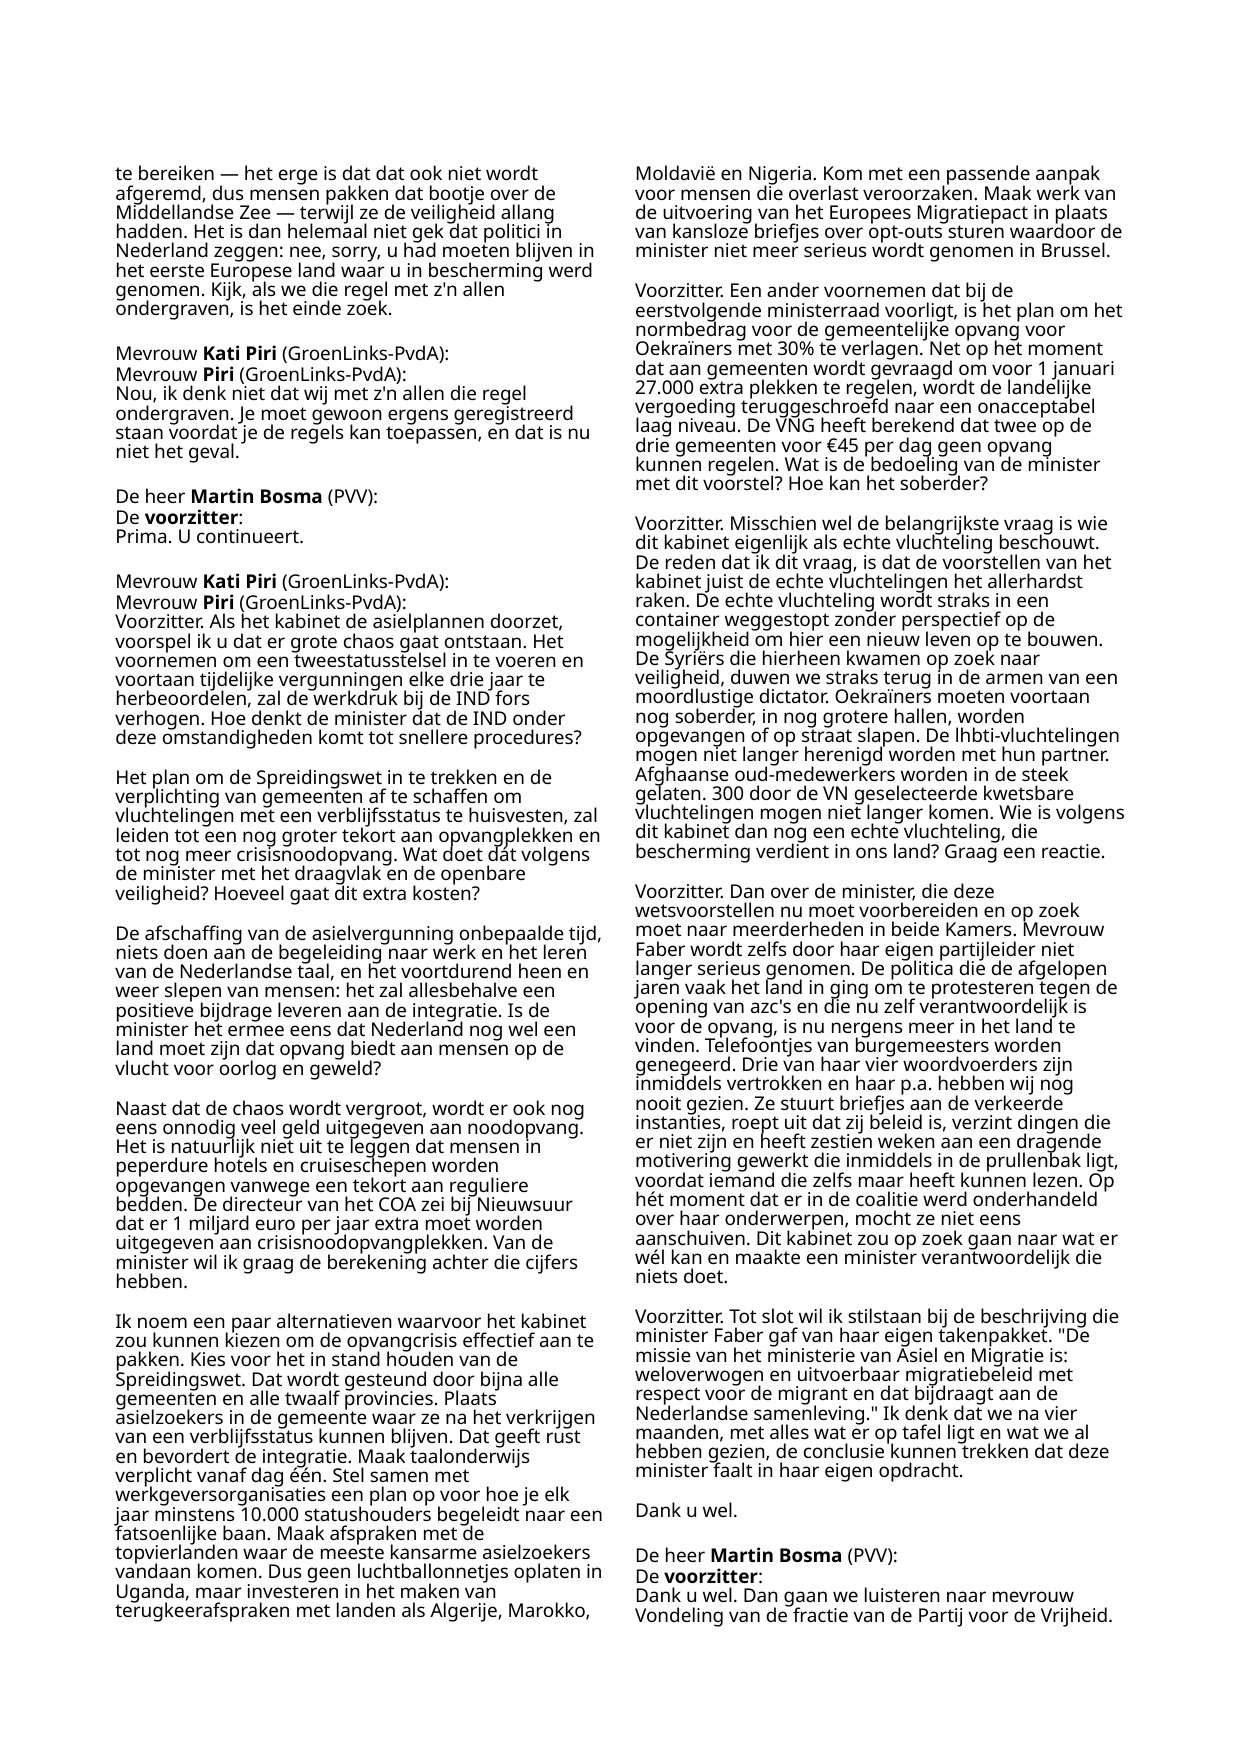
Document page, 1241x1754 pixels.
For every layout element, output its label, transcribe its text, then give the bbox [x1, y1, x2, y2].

text De voorzitter: [635, 1568, 1125, 1587]
text Voorzitter. Als het kabinet de asielplannen doorzet, voorspel ik u dat er grote chaos gaat ontstaan. Het voornemen om een tweestatusstelsel in te voeren en voortaan tijdelijke vergunningen elke drie jaar te herbeoordelen, zal de werkdruk bij de IND fors verhogen. Hoe denkt de minister dat de IND onder deze omstandigheden komt tot snellere procedures? [115, 613, 605, 748]
text Dank u wel. Dan gaan we luisteren naar mevrouw Vondeling van de fractie van de Partij voor de Vrijheid. [635, 1587, 1125, 1626]
text Mevrouw Kati Piri (GroenLinks-PvdA): [115, 568, 605, 594]
text Voorzitter. Een ander voornemen dat bij de eerstvolgende ministerraad voorligt, is het plan om het normbedrag voor de gemeentelijke opvang voor Oekraïners met 30% te verlagen. Net op het moment dat aan gemeenten wordt gevraagd om voor 1 januari 27.000 extra plekken te regelen, wordt de landelijke vergoeding teruggeschroefd naar een onacceptabel laag niveau. De VNG heeft berekend dat twee op de drie gemeenten voor €45 per dag geen opvang kunnen regelen. Wat is de bedoeling van de minister met dit voorstel? Hoe kan het soberder? [635, 282, 1125, 494]
text Mevrouw Kati Piri (GroenLinks-PvdA): [115, 340, 605, 366]
text De heer Martin Bosma (PVV): [115, 483, 605, 509]
text Nou, ik denk niet dat wij met z'n allen die regel ondergraven. Je moet gewoon ergens geregistreerd staan voordat je de regels kan toepassen, en dat is nu niet het geval. [115, 385, 605, 462]
text De afschaffing van de asielvergunning onbepaalde tijd, niets doen aan de begeleiding naar werk en het leren van de Nederlandse taal, en het voortdurend heen en weer slepen van mensen: het zal allesbehalve een positieve bijdrage leveren aan de integratie. Is de minister het ermee eens dat Nederland nog wel een land moet zijn dat opvang biedt aan mensen op de vlucht voor oorlog en geweld? [115, 924, 605, 1079]
text Voorzitter. Tot slot wil ik stilstaan bij de beschrijving die minister Faber gaf van haar eigen takenpakket. "De missie van het ministerie van Asiel en Migratie is: weloverwogen en uitvoerbaar migratiebeleid met respect voor de migrant en dat bijdraagt aan de Nederlandse samenleving." Ik denk dat we na vier maanden, met alles wat er op tafel ligt en wat we al hebben gezien, de conclusie kunnen trekken dat deze minister faalt in haar eigen opdracht. [635, 1308, 1125, 1482]
text De heer Martin Bosma (PVV): [635, 1542, 1125, 1568]
text Moldavië en Nigeria. Kom met een passende aanpak voor mensen die overlast veroorzaken. Maak werk van de uitvoering van het Europees Migratiepact in plaats van kansloze briefjes over opt-outs sturen waardoor de minister niet meer serieus wordt genomen in Brussel. [635, 165, 1125, 262]
text Prima. U continueert. [115, 528, 605, 547]
text Mevrouw Piri (GroenLinks-PvdA): [115, 366, 605, 385]
text te bereiken — het erge is dat dat ook niet wordt afgeremd, dus mensen pakken dat bootje over de Middellandse Zee — terwijl ze de veiligheid allang hadden. Het is dan helemaal niet gek dat politici in Nederland zeggen: nee, sorry, u had moeten blijven in het eerste Europese land waar u in bescherming werd genomen. Kijk, als we die regel met z'n allen ondergraven, is het einde zoek. [115, 165, 605, 319]
text Voorzitter. Misschien wel de belangrijkste vraag is wie dit kabinet eigenlijk als echte vluchteling beschouwt. De reden dat ik dit vraag, is dat de voorstellen van het kabinet juist de echte vluchtelingen het allerhardst raken. De echte vluchteling wordt straks in een container weggestopt zonder perspectief op de mogelijkheid om hier een nieuw leven op te bouwen. De Syriërs die hierheen kwamen op zoek naar veiligheid, duwen we straks terug in de armen van een moordlustige dictator. Oekraïners moeten voortaan nog soberder, in nog grotere hallen, worden opgevangen of op straat slapen. De lhbti-vluchtelingen mogen niet langer herenigd worden met hun partner. Afghaanse oud-medewerkers worden in de steek gelaten. 300 door de VN geselecteerde kwetsbare vluchtelingen mogen niet langer komen. Wie is volgens dit kabinet dan nog een echte vluchteling, die bescherming verdient in ons land? Graag een reactie. [635, 515, 1125, 862]
text De voorzitter: [115, 509, 605, 528]
text Naast dat de chaos wordt vergroot, wordt er ook nog eens onnodig veel geld uitgegeven aan noodopvang. Het is natuurlijk niet uit te leggen dat mensen in peperdure hotels en cruiseschepen worden opgevangen vanwege een tekort aan reguliere bedden. De directeur van het COA zei bij Nieuwsuur dat er 1 miljard euro per jaar extra moet worden uitgegeven aan crisisnoodopvangplekken. Van de minister wil ik graag de berekening achter die cijfers hebben. [115, 1099, 605, 1292]
text Mevrouw Piri (GroenLinks-PvdA): [115, 594, 605, 613]
text Ik noem een paar alternatieven waarvoor het kabinet zou kunnen kiezen om de opvangcrisis effectief aan te pakken. Kies voor het in stand houden van de Spreidingswet. Dat wordt gesteund door bijna alle gemeenten en alle twaalf provincies. Plaats asielzoekers in de gemeente waar ze na het verkrijgen van een verblijfsstatus kunnen blijven. Dat geeft rust en bevordert de integratie. Maak taalonderwijs verplicht vanaf dag één. Stel samen met werkgeversorganisaties een plan op voor hoe je elk jaar minstens 10.000 statushouders begeleidt naar een fatsoenlijke baan. Maak afspraken met de topvierlanden waar de meeste kansarme asielzoekers vandaan komen. Dus geen luchtballonnetjes oplaten in Uganda, maar investeren in het maken van terugkeerafspraken met landen als Algerije, Marokko, [115, 1313, 605, 1621]
text Dank u wel. [635, 1502, 1125, 1522]
text Het plan om de Spreidingswet in te trekken en de verplichting van gemeenten af te schaffen om vluchtelingen met een verblijfsstatus te huisvesten, zal leiden tot een nog groter tekort aan opvangplekken en tot nog meer crisisnoodopvang. Wat doet dát volgens de minister met het draagvlak en de openbare veiligheid? Hoeveel gaat dit extra kosten? [115, 769, 605, 904]
text Voorzitter. Dan over de minister, die deze wetsvoorstellen nu moet voorbereiden en op zoek moet naar meerderheden in beide Kamers. Mevrouw Faber wordt zelfs door haar eigen partijleider niet langer serieus genomen. De politica die de afgelopen jaren vaak het land in ging om te protesteren tegen de opening van azc's en die nu zelf verantwoordelijk is voor de opvang, is nu nergens meer in het land te vinden. Telefoontjes van burgemeesters worden genegeerd. Drie van haar vier woordvoerders zijn inmiddels vertrokken en haar p.a. hebben wij nog nooit gezien. Ze stuurt briefjes aan de verkeerde instanties, roept uit dat zij beleid is, verzint dingen die er niet zijn en heeft zestien weken aan een dragende motivering gewerkt die inmiddels in de prullenbak ligt, voordat iemand die zelfs maar heeft kunnen lezen. Op hét moment dat er in de coalitie werd onderhandeld over haar onderwerpen, mocht ze niet eens aanschuiven. Dit kabinet zou op zoek gaan naar wat er wél kan en maakte een minister verantwoordelijk die niets doet. [635, 883, 1125, 1287]
